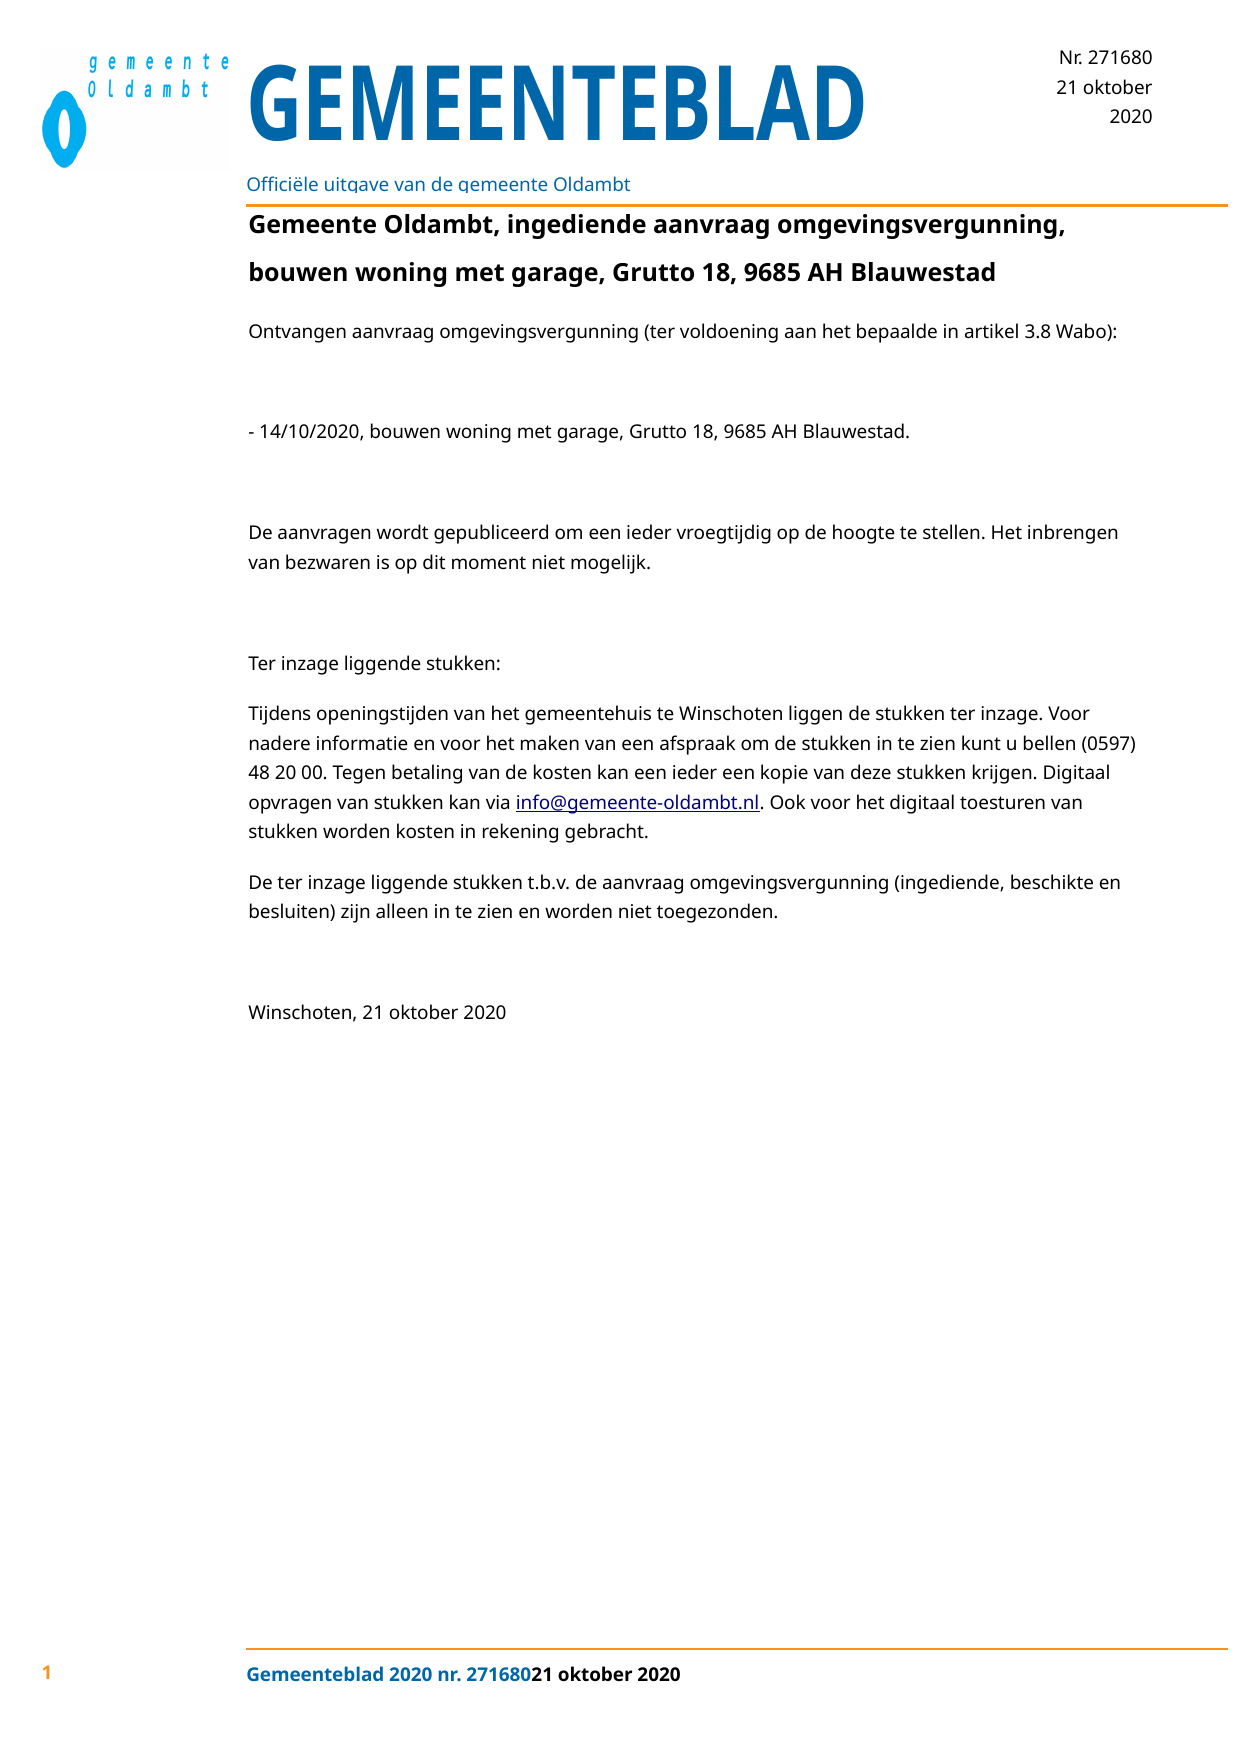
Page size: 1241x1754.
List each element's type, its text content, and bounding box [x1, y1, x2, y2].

text Tijdens openingstijden van het gemeentehuis te Winschoten liggen de stukken ter inzage. Voor nadere informatie en voor het maken van een afspraak om de stukken in te zien kunt u bellen (0597) 48 20 00. Tegen betaling van de kosten kan een ieder een kopie van deze stukken krijgen. Digitaal opvragen van stukken kan via info@gemeente-oldambt.nl. Ook voor het digitaal toesturen van stukken worden kosten in rekening gebracht. [248, 700, 1152, 844]
picture [41, 47, 231, 172]
text - 14/10/2020, bouwen woning met garage, Grutto 18, 9685 AH Blauwestad. [248, 419, 1152, 444]
text Winschoten, 21 oktober 2020 [248, 999, 1152, 1025]
text De ter inzage liggende stukken t.b.v. de aanvraag omgevingsvergunning (ingediende, beschikte en besluiten) zijn alleen in te zien en worden niet toegezonden. [248, 869, 1152, 924]
text De aanvragen wordt gepubliceerd om een ieder vroegtijdig op de hoogte te stellen. Het inbrengen van bezwaren is op dit moment niet mogelijk. [248, 519, 1152, 575]
text Gemeente Oldambt, ingediende aanvraag omgevingsvergunning, bouwen woning met garage, Grutto 18, 9685 AH Blauwestad [248, 207, 1152, 288]
text Ontvangen aanvraag omgevingsvergunning (ter voldoening aan het bepaalde in artikel 3.8 Wabo): [248, 318, 1152, 344]
text Ter inzage liggende stukken: [248, 650, 1152, 676]
